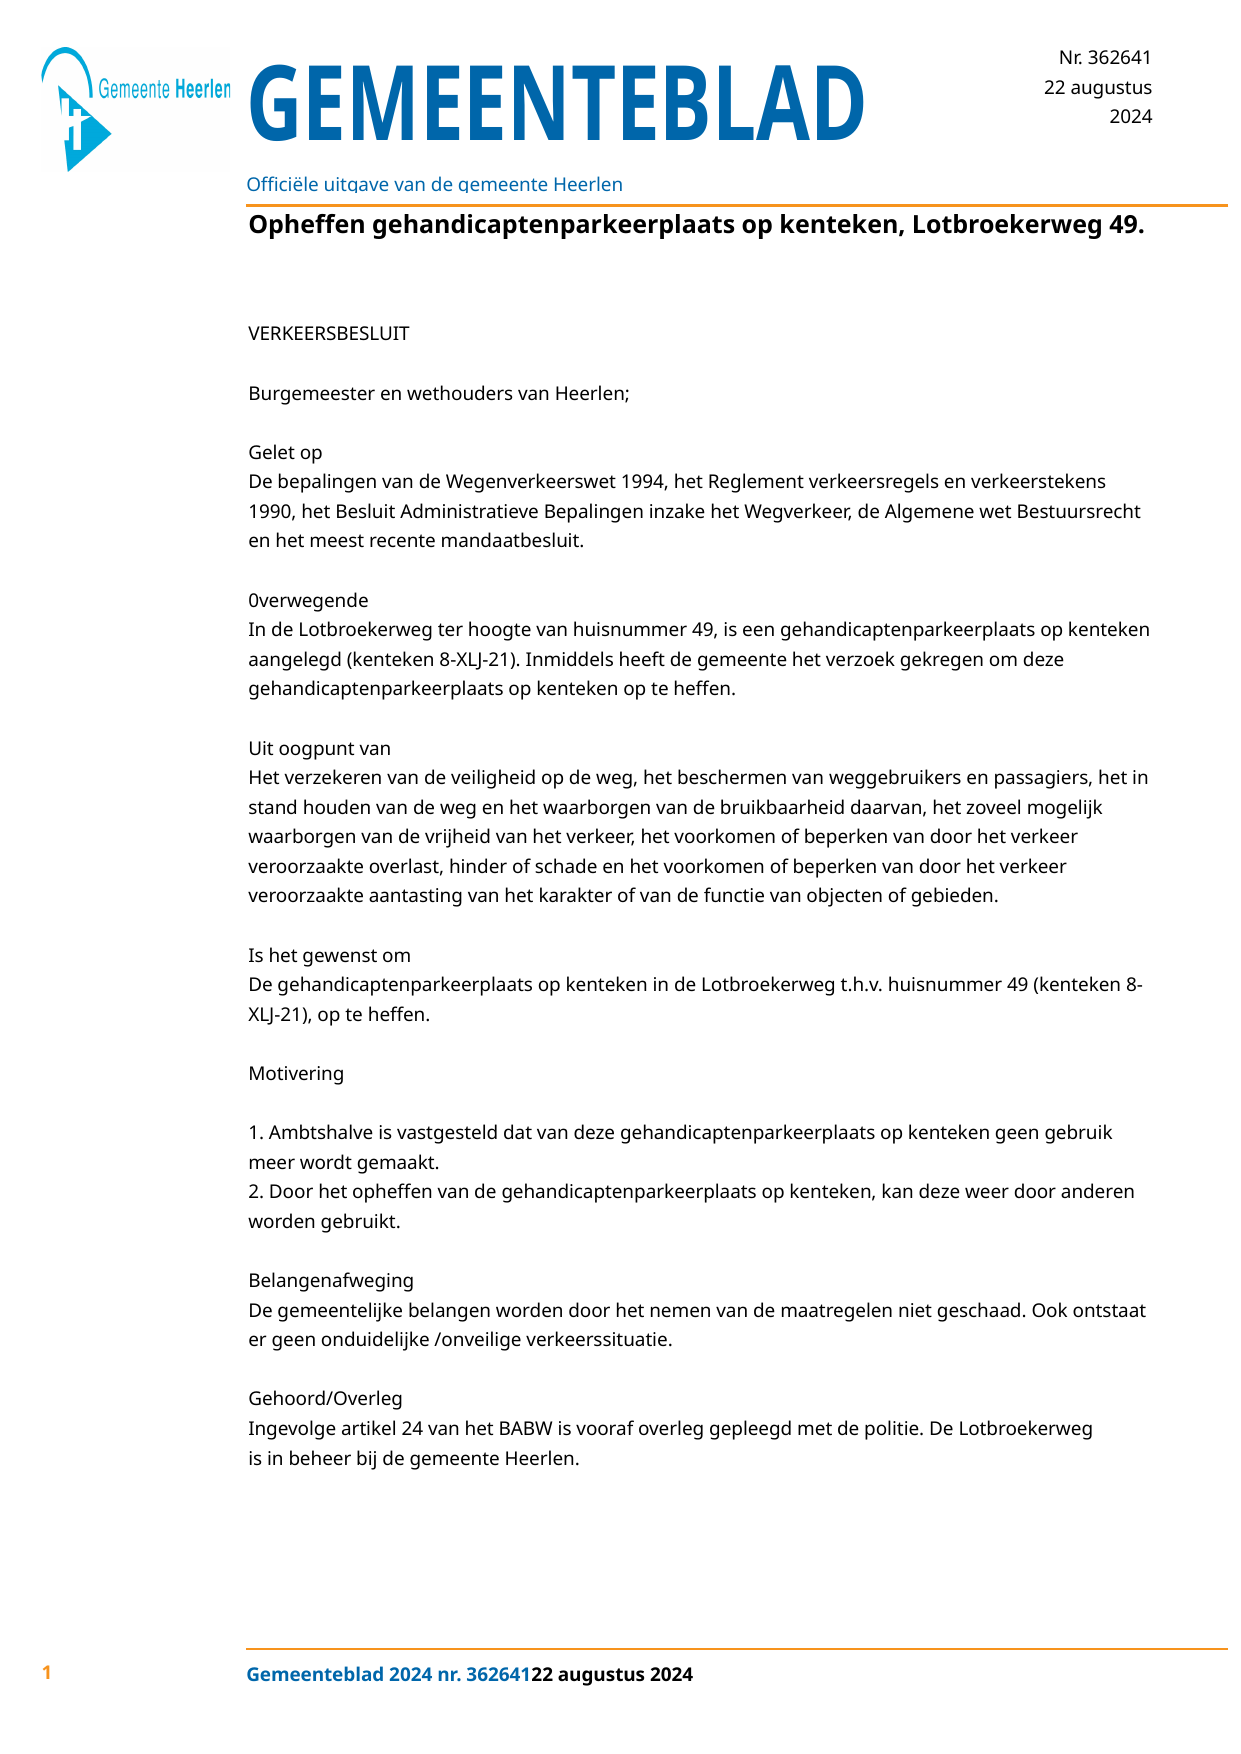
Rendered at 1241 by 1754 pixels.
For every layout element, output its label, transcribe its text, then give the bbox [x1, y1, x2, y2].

text 1. Ambtshalve is vastgesteld dat van deze gehandicaptenparkeerplaats op kenteken geen gebruik meer wordt gemaakt. [248, 1119, 1152, 1175]
text Burgemeester en wethouders van Heerlen; [248, 380, 1152, 406]
text Belangenafweging [248, 1267, 1152, 1293]
picture [41, 47, 231, 172]
text Motivering [248, 1060, 1152, 1086]
text Gehoord/Overleg [248, 1386, 1152, 1411]
text VERKEERSBESLUIT [248, 321, 1152, 346]
text 2. Door het opheffen van de gehandicaptenparkeerplaats op kenteken, kan deze weer door anderen worden gebruikt. [248, 1178, 1152, 1234]
text Is het gewenst om [248, 942, 1152, 968]
text Uit oogpunt van [248, 735, 1152, 761]
text Het verzekeren van de veiligheid op de weg, het beschermen van weggebruikers en passagiers, het in stand houden van de weg en het waarborgen van de bruikbaarheid daarvan, het zoveel mogelijk waarborgen van de vrijheid van het verkeer, het voorkomen of beperken van door het verkeer veroorzaakte overlast, hinder of schade en het voorkomen of beperken van door het verkeer veroorzaakte aantasting van het karakter of van de functie van objecten of gebieden. [248, 764, 1152, 908]
text De bepalingen van de Wegenverkeerswet 1994, het Reglement verkeersregels en verkeerstekens 1990, het Besluit Administratieve Bepalingen inzake het Wegverkeer, de Algemene wet Bestuursrecht en het meest recente mandaatbesluit. [248, 468, 1152, 553]
text is in beheer bij de gemeente Heerlen. [248, 1445, 1152, 1471]
text De gemeentelijke belangen worden door het nemen van de maatregelen niet geschaad. Ook ontstaat er geen onduidelijke /onveilige verkeerssituatie. [248, 1297, 1152, 1352]
text In de Lotbroekerweg ter hoogte van huisnummer 49, is een gehandicaptenparkeerplaats op kenteken aangelegd (kenteken 8-XLJ-21). Inmiddels heeft de gemeente het verzoek gekregen om deze gehandicaptenparkeerplaats op kenteken op te heffen. [248, 616, 1152, 701]
text Ingevolge artikel 24 van het BABW is vooraf overleg gepleegd met de politie. De Lotbroekerweg [248, 1415, 1152, 1441]
text De gehandicaptenparkeerplaats op kenteken in de Lotbroekerweg t.h.v. huisnummer 49 (kenteken 8-XLJ-21), op te heffen. [248, 971, 1152, 1027]
text Opheffen gehandicaptenparkeerplaats op kenteken, Lotbroekerweg 49. [248, 207, 1152, 241]
text 0verwegende [248, 587, 1152, 613]
text Gelet op [248, 439, 1152, 465]
picture [41, 47, 59, 70]
